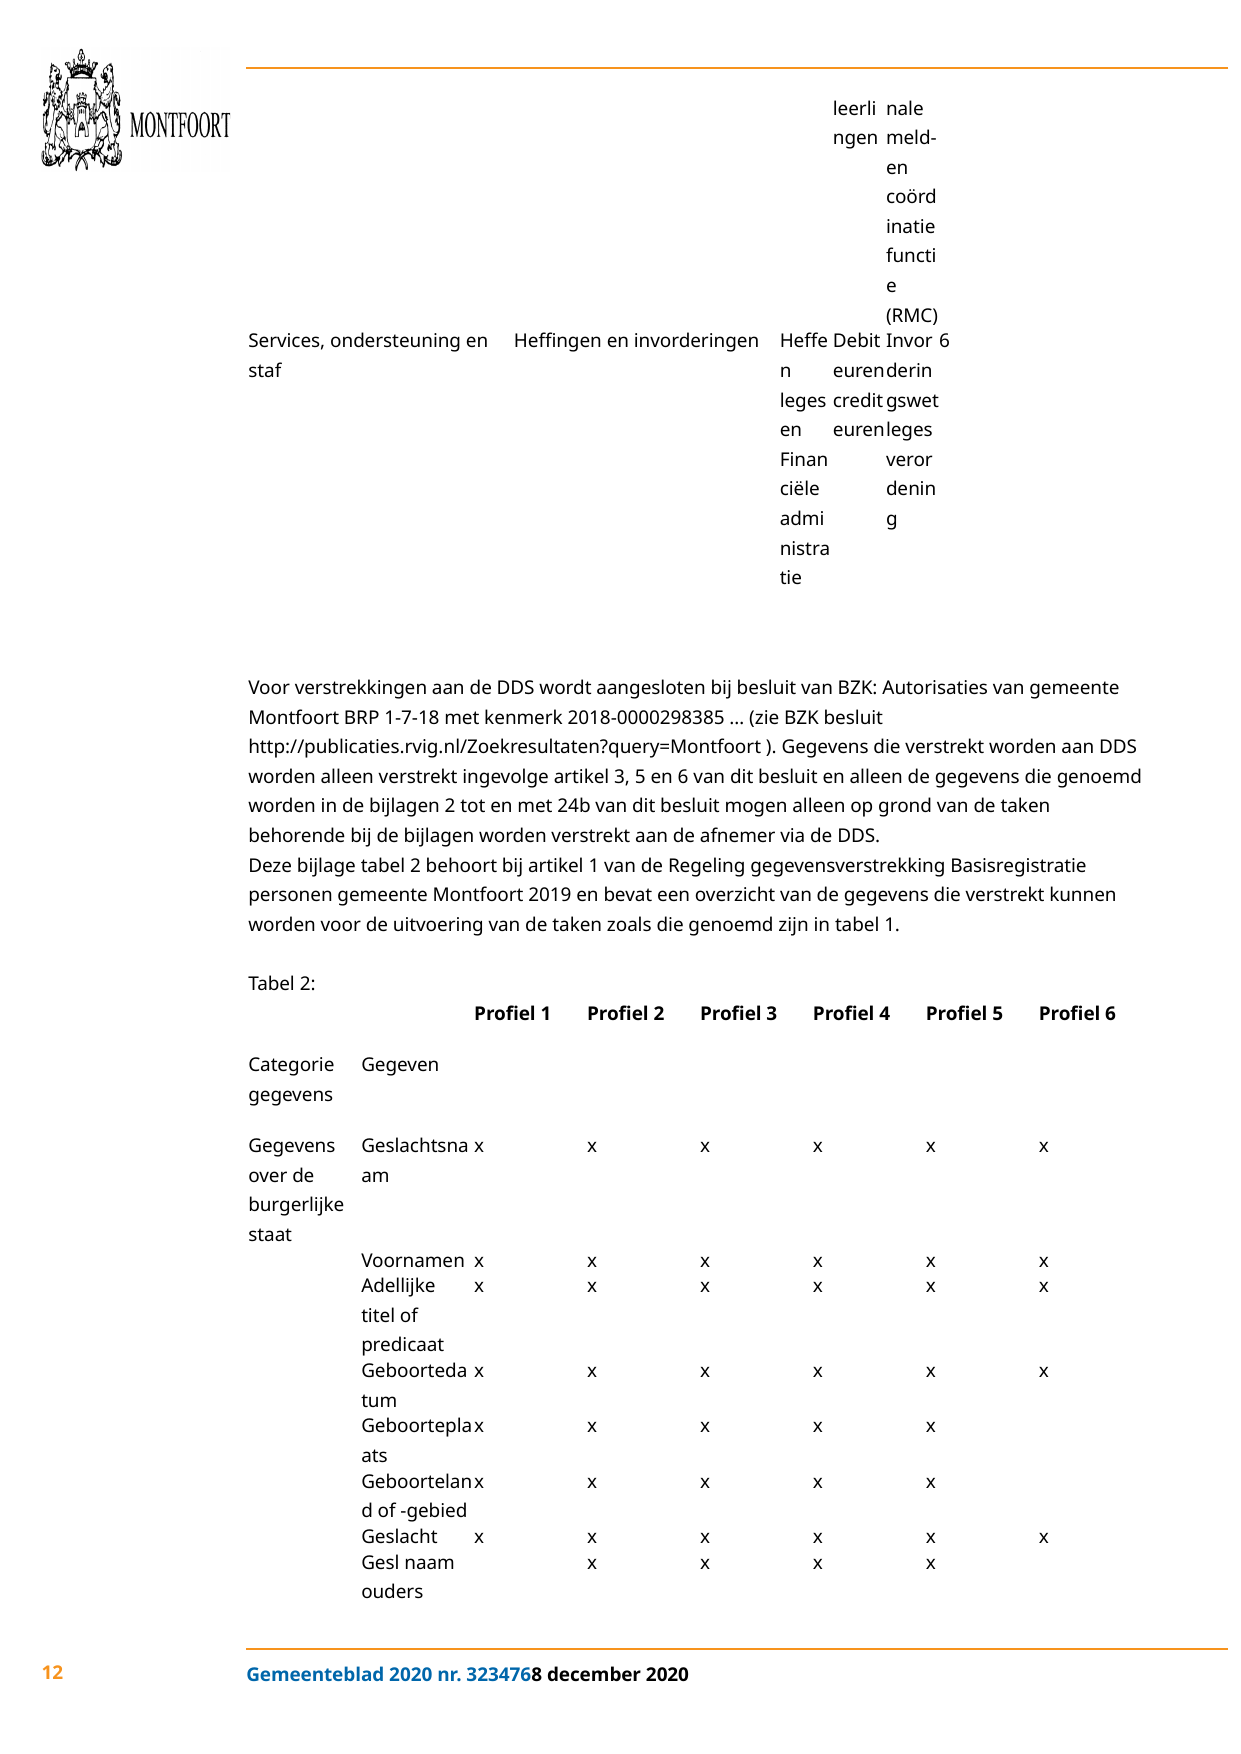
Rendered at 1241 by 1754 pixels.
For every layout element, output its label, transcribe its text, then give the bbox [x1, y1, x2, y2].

table_cell [886, 590, 939, 616]
table_cell [1039, 1026, 1152, 1051]
table_cell x [587, 1523, 700, 1549]
table_cell [248, 1247, 361, 1272]
table_cell x [587, 1358, 700, 1413]
table_cell [1045, 328, 1098, 590]
table_header Profiel 4 [813, 1000, 926, 1026]
table_cell x [700, 1413, 813, 1468]
table_cell Services, ondersteuning en staf [248, 328, 514, 590]
table_cell [620, 616, 673, 641]
table_cell [992, 328, 1045, 590]
table_cell x [587, 1468, 700, 1523]
table_cell [587, 1026, 700, 1051]
table_cell [514, 590, 779, 616]
table_cell [1099, 95, 1152, 328]
table_cell [361, 1107, 474, 1132]
table_cell Voornamen [361, 1247, 474, 1272]
table_cell x [700, 1247, 813, 1272]
table_cell [248, 95, 514, 328]
table_cell x [926, 1549, 1038, 1604]
table_cell [1099, 328, 1152, 590]
table_cell Gesl naam ouders [361, 1549, 474, 1604]
table_cell x [813, 1413, 926, 1468]
table_cell [474, 1051, 587, 1107]
table_cell x [1039, 1523, 1152, 1549]
table_cell [780, 616, 833, 641]
table_cell x [926, 1273, 1038, 1357]
table_cell x [474, 1468, 587, 1523]
table_cell [939, 616, 992, 641]
table_cell [1039, 1468, 1152, 1523]
table_cell Geslachtsnaam [361, 1132, 474, 1247]
table_cell x [474, 1523, 587, 1549]
table_cell [1045, 95, 1098, 328]
table_cell Debiteuren crediteuren [833, 328, 886, 590]
table_cell [354, 616, 407, 641]
table_cell [833, 590, 886, 616]
table_cell leerlingen [833, 95, 886, 328]
table_cell [926, 1051, 1038, 1107]
table_cell Adellijke titel of predicaat [361, 1273, 474, 1357]
table_cell [587, 1107, 700, 1132]
table_cell [248, 1273, 361, 1357]
table_cell x [587, 1549, 700, 1604]
table_cell Geboorteland of -gebied [361, 1468, 474, 1523]
text Voor verstrekkingen aan de DDS wordt aangesloten bij besluit van BZK: Autorisaties van gemeente Montfoort BRP 1-7-18 met kenmerk 2018-0000298385 … (zie BZK besluit http://publicaties.rvig.nl/Zoekresultaten?query=Montfoort ). Gegevens die verstrekt worden aan DDS worden alleen verstrekt ingevolge artikel 3, 5 en 6 van dit besluit en alleen de gegevens die genoemd worden in de bijlagen 2 tot en met 24b van dit besluit mogen alleen op grond van de taken behorende bij de bijlagen worden verstrekt aan de afnemer via de DDS. [248, 674, 1152, 848]
table_cell x [1039, 1247, 1152, 1272]
table_cell [248, 1026, 361, 1051]
table_header Profiel 3 [700, 1000, 813, 1026]
picture [41, 47, 231, 172]
table_cell x [926, 1413, 1038, 1468]
table_cell [992, 616, 1045, 641]
table_cell [939, 95, 992, 328]
table_cell [1099, 590, 1152, 616]
text Deze bijlage tabel 2 behoort bij artikel 1 van de Regeling gegevensverstrekking Basisregistratie personen gemeente Montfoort 2019 en bevat een overzicht van de gegevens die verstrekt kunnen worden voor de uitvoering van de taken zoals die genoemd zijn in tabel 1. [248, 852, 1152, 937]
table_cell x [926, 1523, 1038, 1549]
table_cell [992, 590, 1045, 616]
table_cell [248, 1523, 361, 1549]
table_cell [700, 1026, 813, 1051]
table_cell [1039, 1051, 1152, 1107]
table_cell Heffingen en invorderingen [514, 328, 779, 590]
table_cell [780, 95, 833, 328]
table_cell [408, 616, 461, 641]
table_cell x [474, 1413, 587, 1468]
table_cell x [474, 1132, 587, 1247]
table_cell [1045, 590, 1098, 616]
table_cell [780, 590, 833, 616]
table_cell x [587, 1247, 700, 1272]
table_cell [992, 95, 1045, 328]
table_cell [700, 1051, 813, 1107]
table_cell 6 [939, 328, 992, 590]
table_cell [726, 616, 779, 641]
table_cell [567, 616, 620, 641]
table_cell Heffen leges en Financiële administratie [780, 328, 833, 590]
table_cell x [813, 1468, 926, 1523]
table_cell Categorie gegevens [248, 1051, 361, 1107]
table_cell Geslacht [361, 1523, 474, 1549]
table_cell x [926, 1358, 1038, 1413]
table_cell [474, 1549, 587, 1604]
table_cell x [587, 1273, 700, 1357]
table_cell x [813, 1132, 926, 1247]
table_cell x [813, 1523, 926, 1549]
table_cell [248, 590, 514, 616]
table_cell Gegevens over de burgerlijke staat [248, 1132, 361, 1247]
table_cell x [813, 1358, 926, 1413]
table_cell x [926, 1132, 1038, 1247]
table_cell x [587, 1132, 700, 1247]
table_cell [813, 1026, 926, 1051]
table_cell x [1039, 1358, 1152, 1413]
table_cell [813, 1107, 926, 1132]
table_cell [514, 95, 779, 328]
table_cell [248, 1413, 361, 1468]
table_cell x [474, 1247, 587, 1272]
table_cell [926, 1026, 1038, 1051]
table_cell x [926, 1247, 1038, 1272]
table_header Profiel 5 [926, 1000, 1038, 1026]
table_cell [1039, 1413, 1152, 1468]
table_cell x [700, 1523, 813, 1549]
table_cell [461, 616, 514, 641]
table_cell x [587, 1413, 700, 1468]
table_cell [673, 616, 726, 641]
table_cell Gegeven [361, 1051, 474, 1107]
table_cell x [700, 1468, 813, 1523]
table_cell [248, 1549, 361, 1604]
table_cell x [700, 1273, 813, 1357]
table_cell x [700, 1132, 813, 1247]
table_cell x [700, 1358, 813, 1413]
table_cell Geboorteplaats [361, 1413, 474, 1468]
table_cell nale meld-en coördinatiefunctie (RMC) [886, 95, 939, 328]
table_cell x [1039, 1273, 1152, 1357]
table_cell [1099, 616, 1152, 641]
table_cell [939, 590, 992, 616]
table_cell [474, 1107, 587, 1132]
table_cell [514, 616, 567, 641]
table_cell [248, 1468, 361, 1523]
table_cell [1045, 616, 1098, 641]
table_cell x [1039, 1132, 1152, 1247]
table_cell x [926, 1468, 1038, 1523]
table_cell [587, 1051, 700, 1107]
table_cell x [813, 1247, 926, 1272]
table_header [361, 1000, 474, 1026]
table_cell [813, 1051, 926, 1107]
table_cell [926, 1107, 1038, 1132]
table_cell [248, 1358, 361, 1413]
table_header [248, 1000, 361, 1026]
table_cell x [813, 1549, 926, 1604]
table_cell [248, 616, 301, 641]
table_header Profiel 2 [587, 1000, 700, 1026]
table_cell Geboortedatum [361, 1358, 474, 1413]
table_header Profiel 6 [1039, 1000, 1152, 1026]
table_cell x [474, 1358, 587, 1413]
text Tabel 2: [248, 970, 1152, 996]
table_cell [474, 1026, 587, 1051]
table_cell [361, 1026, 474, 1051]
table_cell [1039, 1107, 1152, 1132]
table_header Profiel 1 [474, 1000, 587, 1026]
table_cell x [700, 1549, 813, 1604]
table_cell Invorderingswet legesverordening [886, 328, 939, 590]
table_cell [700, 1107, 813, 1132]
table_cell [301, 616, 354, 641]
table_cell [1039, 1549, 1152, 1604]
table_cell [833, 616, 886, 641]
table_cell x [813, 1273, 926, 1357]
table_cell x [474, 1273, 587, 1357]
table_cell [886, 616, 939, 641]
table_cell [248, 1107, 361, 1132]
